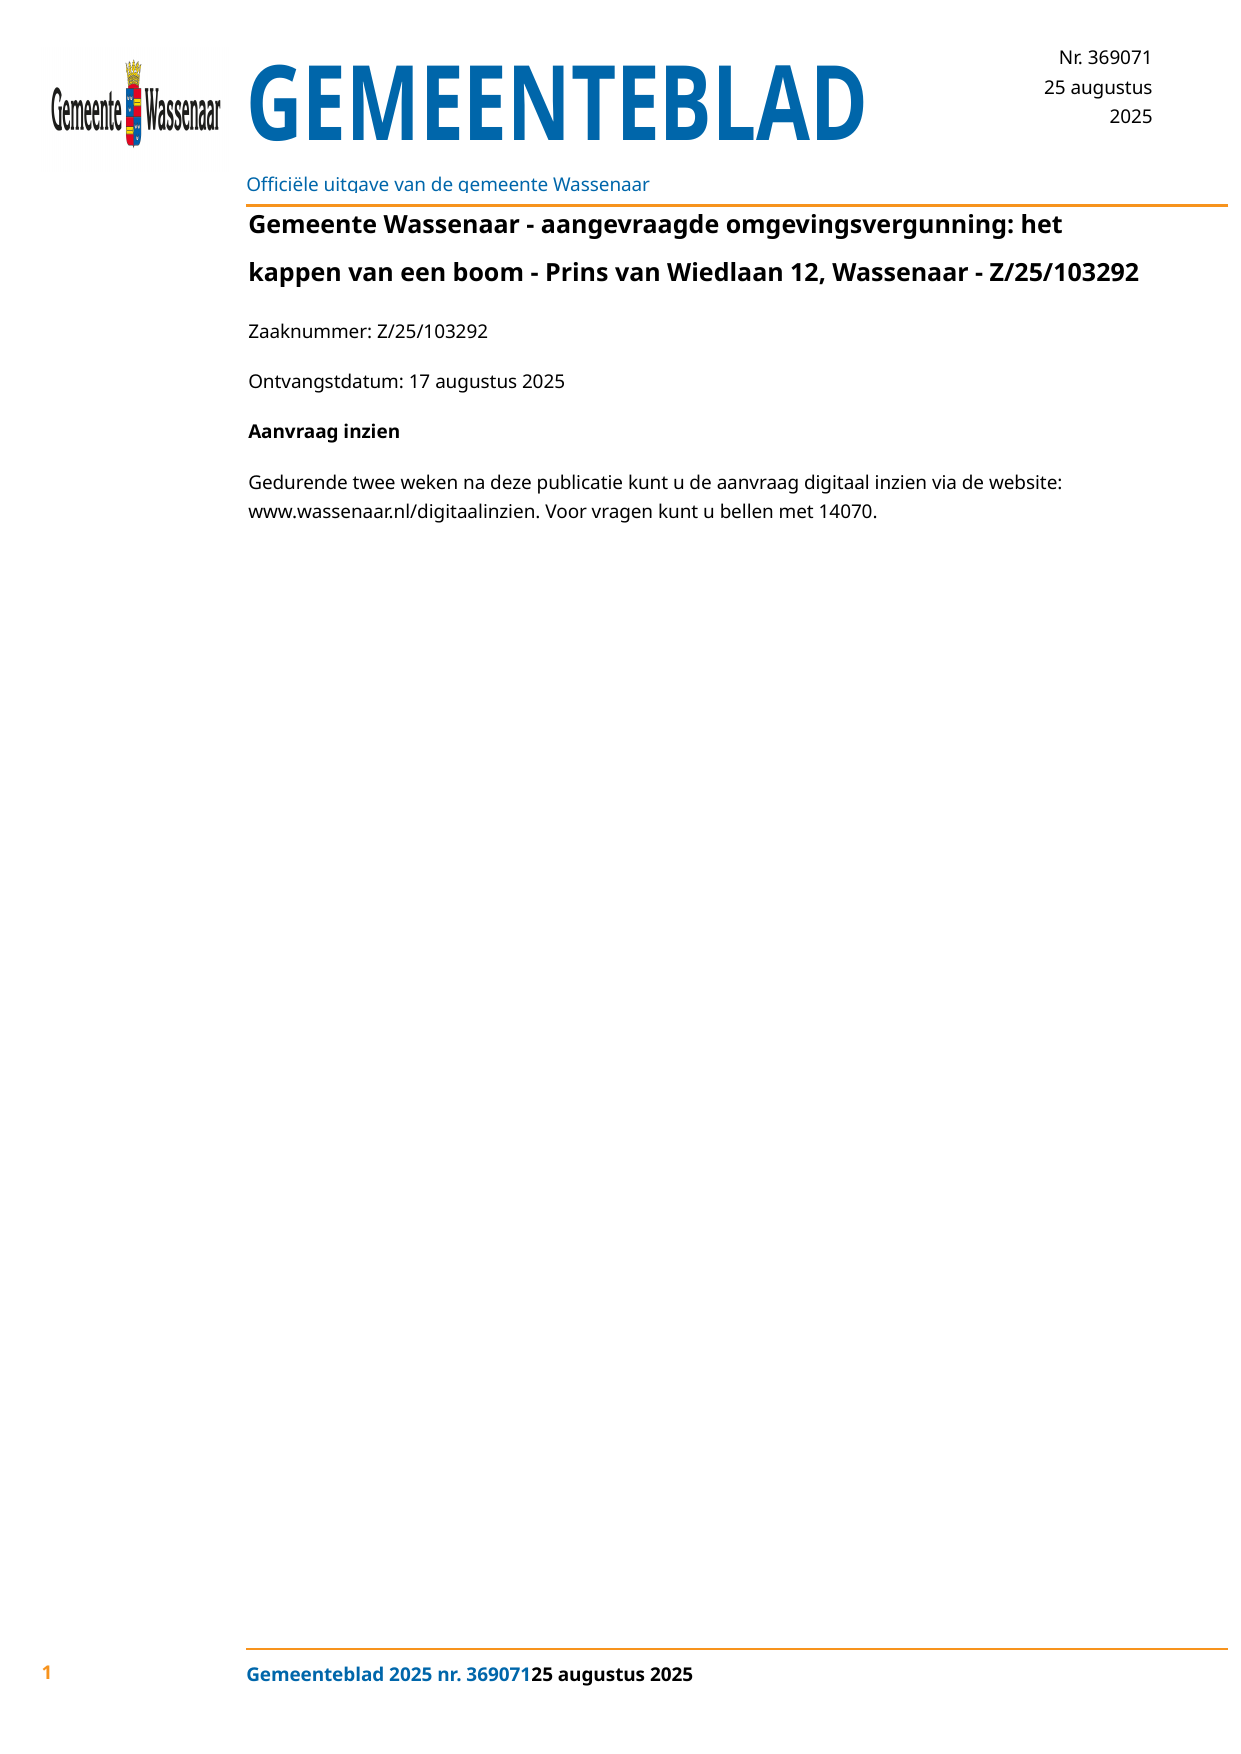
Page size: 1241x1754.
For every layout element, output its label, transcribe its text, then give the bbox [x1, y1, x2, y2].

text Gedurende twee weken na deze publicatie kunt u de aanvraag digitaal inzien via de website: www.wassenaar.nl/digitaalinzien. Voor vragen kunt u bellen met 14070. [248, 469, 1152, 524]
text Zaaknummer: Z/25/103292 [248, 318, 1152, 344]
text Aanvraag inzien [248, 419, 1152, 444]
picture [41, 47, 231, 172]
text Ontvangstdatum: 17 augustus 2025 [248, 368, 1152, 394]
text Gemeente Wassenaar - aangevraagde omgevingsvergunning: het kappen van een boom - Prins van Wiedlaan 12, Wassenaar - Z/25/103292 [248, 207, 1152, 288]
